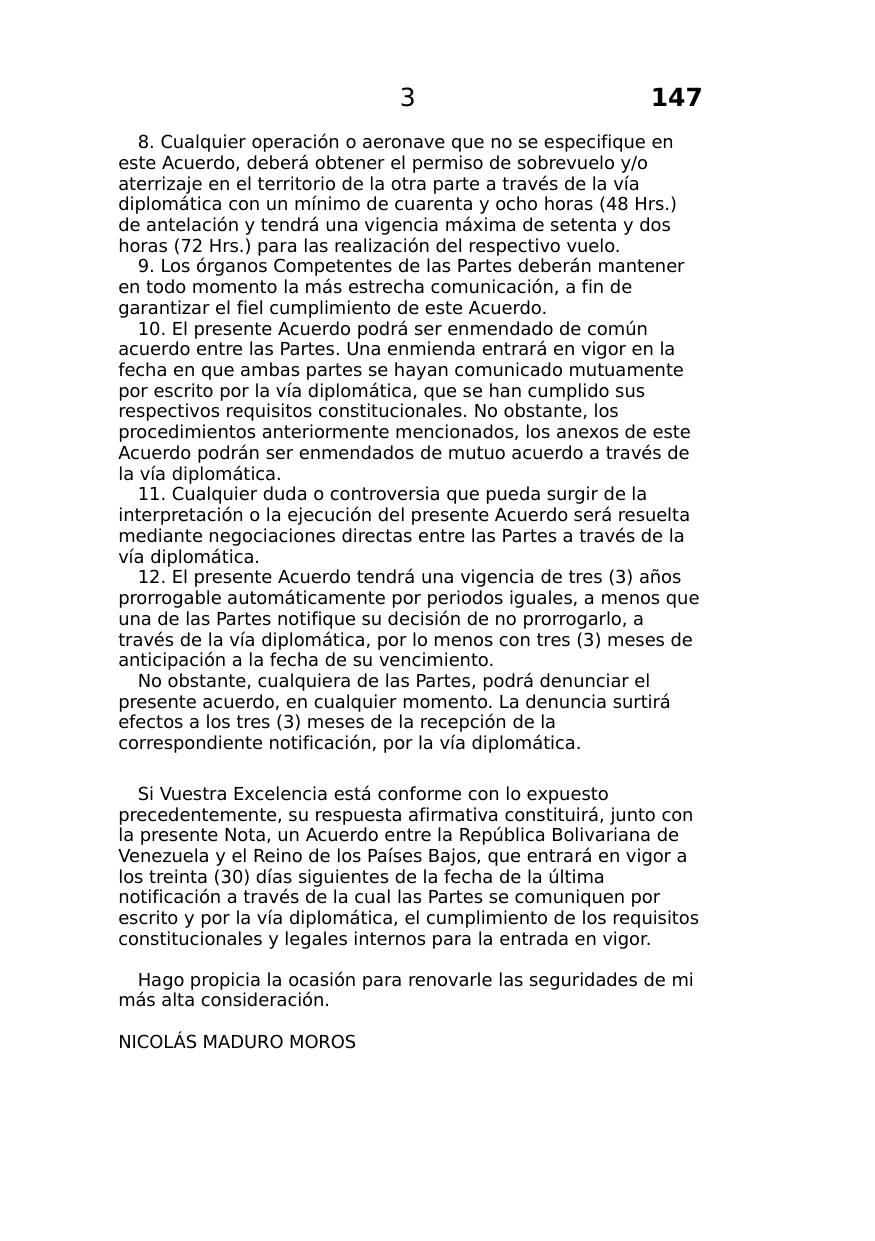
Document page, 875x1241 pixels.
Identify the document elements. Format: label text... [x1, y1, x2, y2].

text 10. El presente Acuerdo podrá ser enmendado de común acuerdo entre las Partes. Una enmienda entrará en vigor en la fecha en que ambas partes se hayan comunicado mutuamente por escrito por la vía diplomática, que se han cumplido sus respectivos requisitos constitucionales. No obstante, los procedimientos anteriormente mencionados, los anexos de este Acuerdo podrán ser enmendados de mutuo acuerdo a través de la vía diplomática. [118, 318, 703, 484]
text 11. Cualquier duda o controversia que pueda surgir de la interpretación o la ejecución del presente Acuerdo será resuelta mediante negociaciones directas entre las Partes a través de la vía diplomática. [118, 484, 703, 567]
text 12. El presente Acuerdo tendrá una vigencia de tres (3) años prorrogable automáticamente por periodos iguales, a menos que una de las Partes notifique su decisión de no prorrogarlo, a través de la vía diplomática, por lo menos con tres (3) meses de anticipación a la fecha de su vencimiento. [118, 567, 703, 671]
text NICOLÁS MADURO MOROS [118, 1032, 703, 1052]
text 8. Cualquier operación o aeronave que no se especifique en este Acuerdo, deberá obtener el permiso de sobrevuelo y/o aterrizaje en el territorio de la otra parte a través de la vía diplomática con un mínimo de cuarenta y ocho horas (48 Hrs.) de antelación y tendrá una vigencia máxima de setenta y dos horas (72 Hrs.) para las realización del respectivo vuelo. [118, 132, 703, 256]
text Hago propicia la ocasión para renovarle las seguridades de mi más alta consideración. [118, 969, 703, 1011]
text 9. Los órganos Competentes de las Partes deberán mantener en todo momento la más estrecha comunicación, a fin de garantizar el fiel cumplimiento de este Acuerdo. [118, 256, 703, 318]
text Si Vuestra Excelencia está conforme con lo expuesto precedentemente, su respuesta afirmativa constituirá, junto con la presente Nota, un Acuerdo entre la República Bolivariana de Venezuela y el Reino de los Países Bajos, que entrará en vigor a los treinta (30) días siguientes de la fecha de la última notificación a través de la cual las Partes se comuniquen por escrito y por la vía diplomática, el cumplimiento de los requisitos constitucionales y legales internos para la entrada en vigor. [118, 784, 703, 949]
text No obstante, cualquiera de las Partes, podrá denunciar el presente acuerdo, en cualquier momento. La denuncia surtirá efectos a los tres (3) meses de la recepción de la correspondiente notificación, por la vía diplomática. [118, 671, 703, 754]
